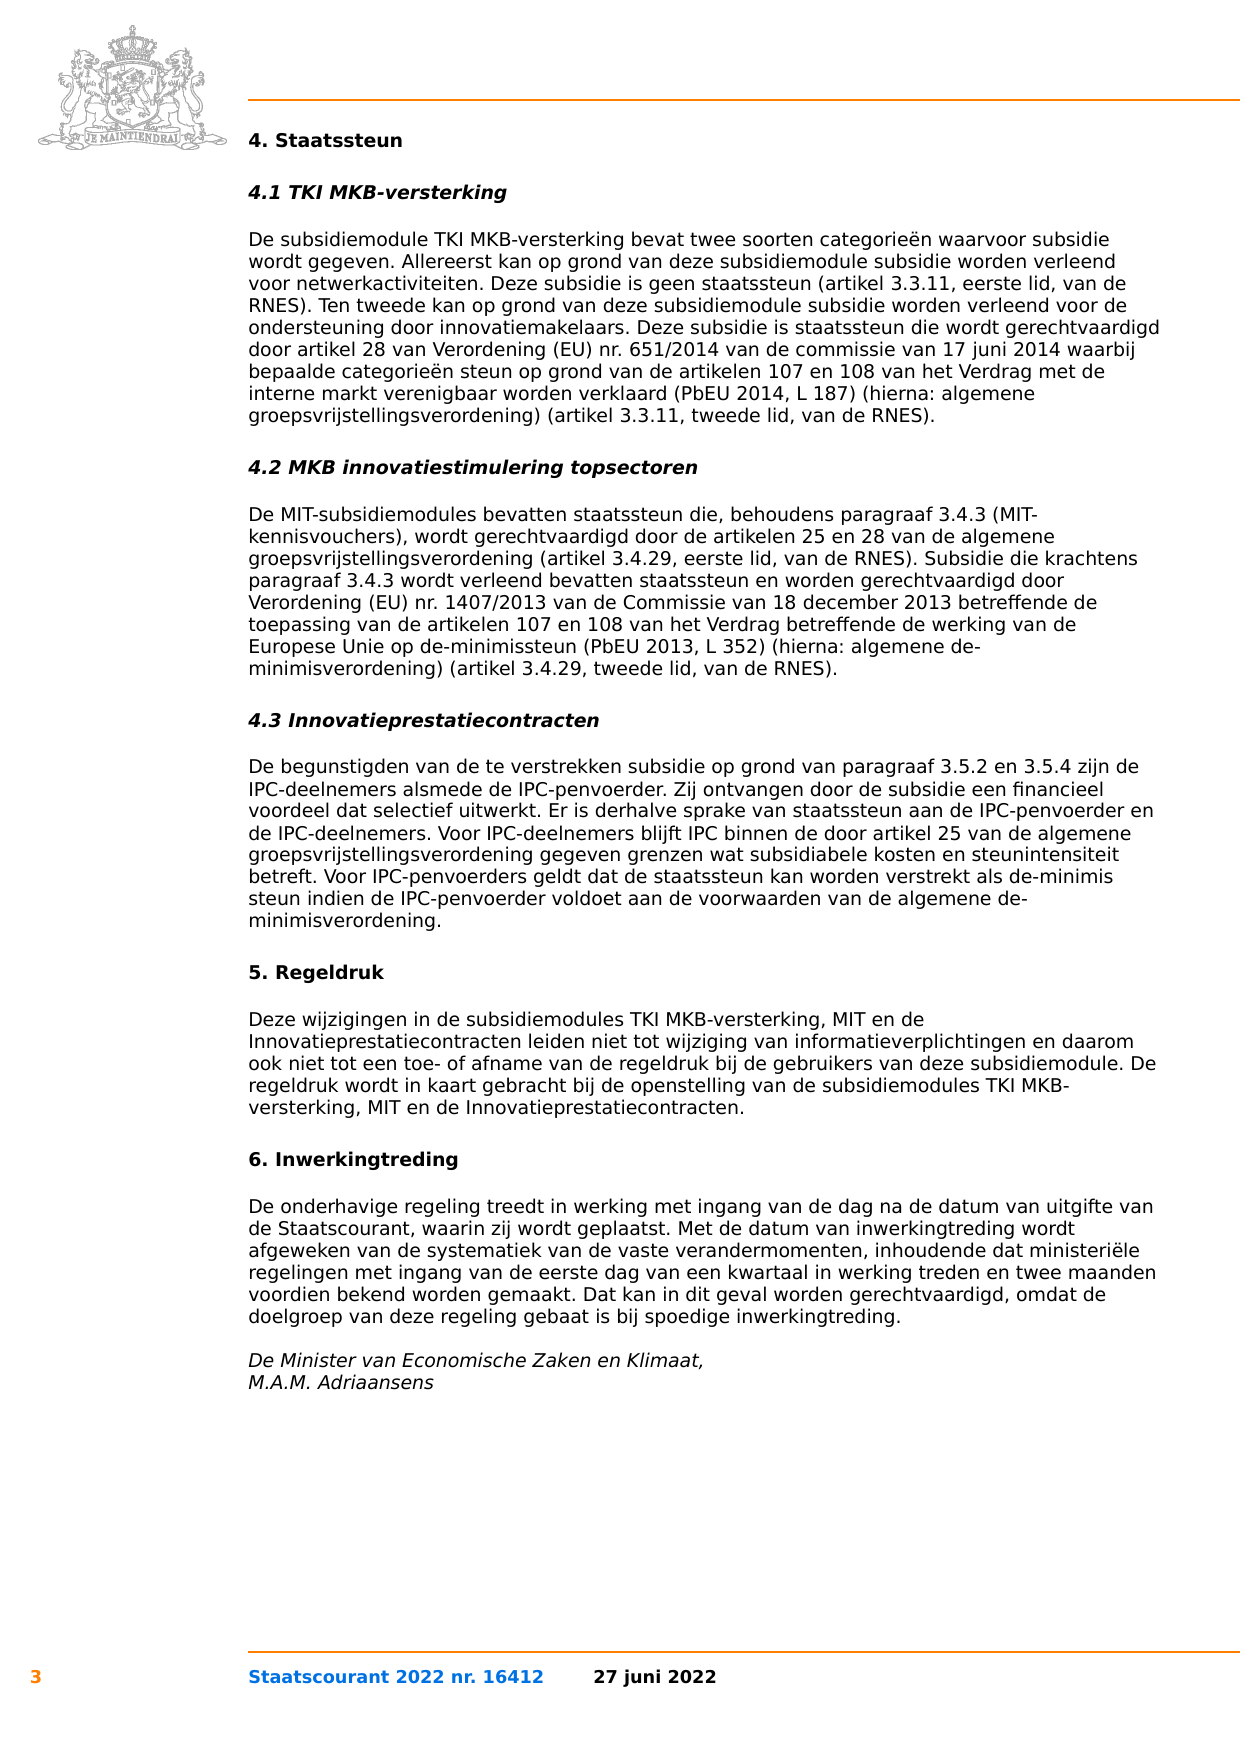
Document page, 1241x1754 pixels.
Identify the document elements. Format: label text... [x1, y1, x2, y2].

text De Minister van Economische Zaken en Klimaat, M.A.M. Adriaansens [248, 1350, 1163, 1394]
subtitle 4.2 MKB innovatiestimulering topsectoren [248, 457, 1163, 479]
subtitle 4. Staatssteun [248, 130, 1163, 152]
subtitle 6. Inwerkingtreding [248, 1149, 1163, 1171]
subtitle 5. Regeldruk [248, 962, 1163, 984]
picture [38, 25, 227, 150]
text De onderhavige regeling treedt in werking met ingang van de dag na de datum van uitgifte van de Staatscourant, waarin zij wordt geplaatst. Met de datum van inwerkingtreding wordt afgeweken van de systematiek van de vaste verandermomenten, inhoudende dat ministeriële regelingen met ingang van de eerste dag van een kwartaal in werking treden en twee maanden voordien bekend worden gemaakt. Dat kan in dit geval worden gerechtvaardigd, omdat de doelgroep van deze regeling gebaat is bij spoedige inwerkingtreding. [248, 1196, 1163, 1328]
text De subsidiemodule TKI MKB-versterking bevat twee soorten categorieën waarvoor subsidie wordt gegeven. Allereerst kan op grond van deze subsidiemodule subsidie worden verleend voor netwerkactiviteiten. Deze subsidie is geen staatssteun (artikel 3.3.11, eerste lid, van de RNES). Ten tweede kan op grond van deze subsidiemodule subsidie worden verleend voor de ondersteuning door innovatiemakelaars. Deze subsidie is staatssteun die wordt gerechtvaardigd door artikel 28 van Verordening (EU) nr. 651/2014 van de commissie van 17 juni 2014 waarbij bepaalde categorieën steun op grond van de artikelen 107 en 108 van het Verdrag met de interne markt verenigbaar worden verklaard (PbEU 2014, L 187) (hierna: algemene groepsvrijstellingsverordening) (artikel 3.3.11, tweede lid, van de RNES). [248, 229, 1163, 427]
subtitle 4.1 TKI MKB-versterking [248, 182, 1163, 204]
text De MIT-subsidiemodules bevatten staatssteun die, behoudens paragraaf 3.4.3 (MIT- kennisvouchers), wordt gerechtvaardigd door de artikelen 25 en 28 van de algemene groepsvrijstellingsverordening (artikel 3.4.29, eerste lid, van de RNES). Subsidie die krachtens paragraaf 3.4.3 wordt verleend bevatten staatssteun en worden gerechtvaardigd door Verordening (EU) nr. 1407/2013 van de Commissie van 18 december 2013 betreffende de toepassing van de artikelen 107 en 108 van het Verdrag betreffende de werking van de Europese Unie op de-minimissteun (PbEU 2013, L 352) (hierna: algemene de-minimisverordening) (artikel 3.4.29, tweede lid, van de RNES). [248, 504, 1163, 679]
text De begunstigden van de te verstrekken subsidie op grond van paragraaf 3.5.2 en 3.5.4 zijn de IPC-deelnemers alsmede de IPC-penvoerder. Zij ontvangen door de subsidie een financieel voordeel dat selectief uitwerkt. Er is derhalve sprake van staatssteun aan de IPC-penvoerder en de IPC-deelnemers. Voor IPC-deelnemers blijft IPC binnen de door artikel 25 van de algemene groepsvrijstellingsverordening gegeven grenzen wat subsidiabele kosten en steunintensiteit betreft. Voor IPC-penvoerders geldt dat de staatssteun kan worden verstrekt als de-minimis steun indien de IPC-penvoerder voldoet aan de voorwaarden van de algemene de-minimisverordening. [248, 756, 1163, 932]
subtitle 4.3 Innovatieprestatiecontracten [248, 709, 1163, 731]
text Deze wijzigingen in de subsidiemodules TKI MKB-versterking, MIT en de Innovatieprestatiecontracten leiden niet tot wijziging van informatieverplichtingen en daarom ook niet tot een toe- of afname van de regeldruk bij de gebruikers van deze subsidiemodule. De regeldruk wordt in kaart gebracht bij de openstelling van de subsidiemodules TKI MKB-versterking, MIT en de Innovatieprestatiecontracten. [248, 1009, 1163, 1119]
